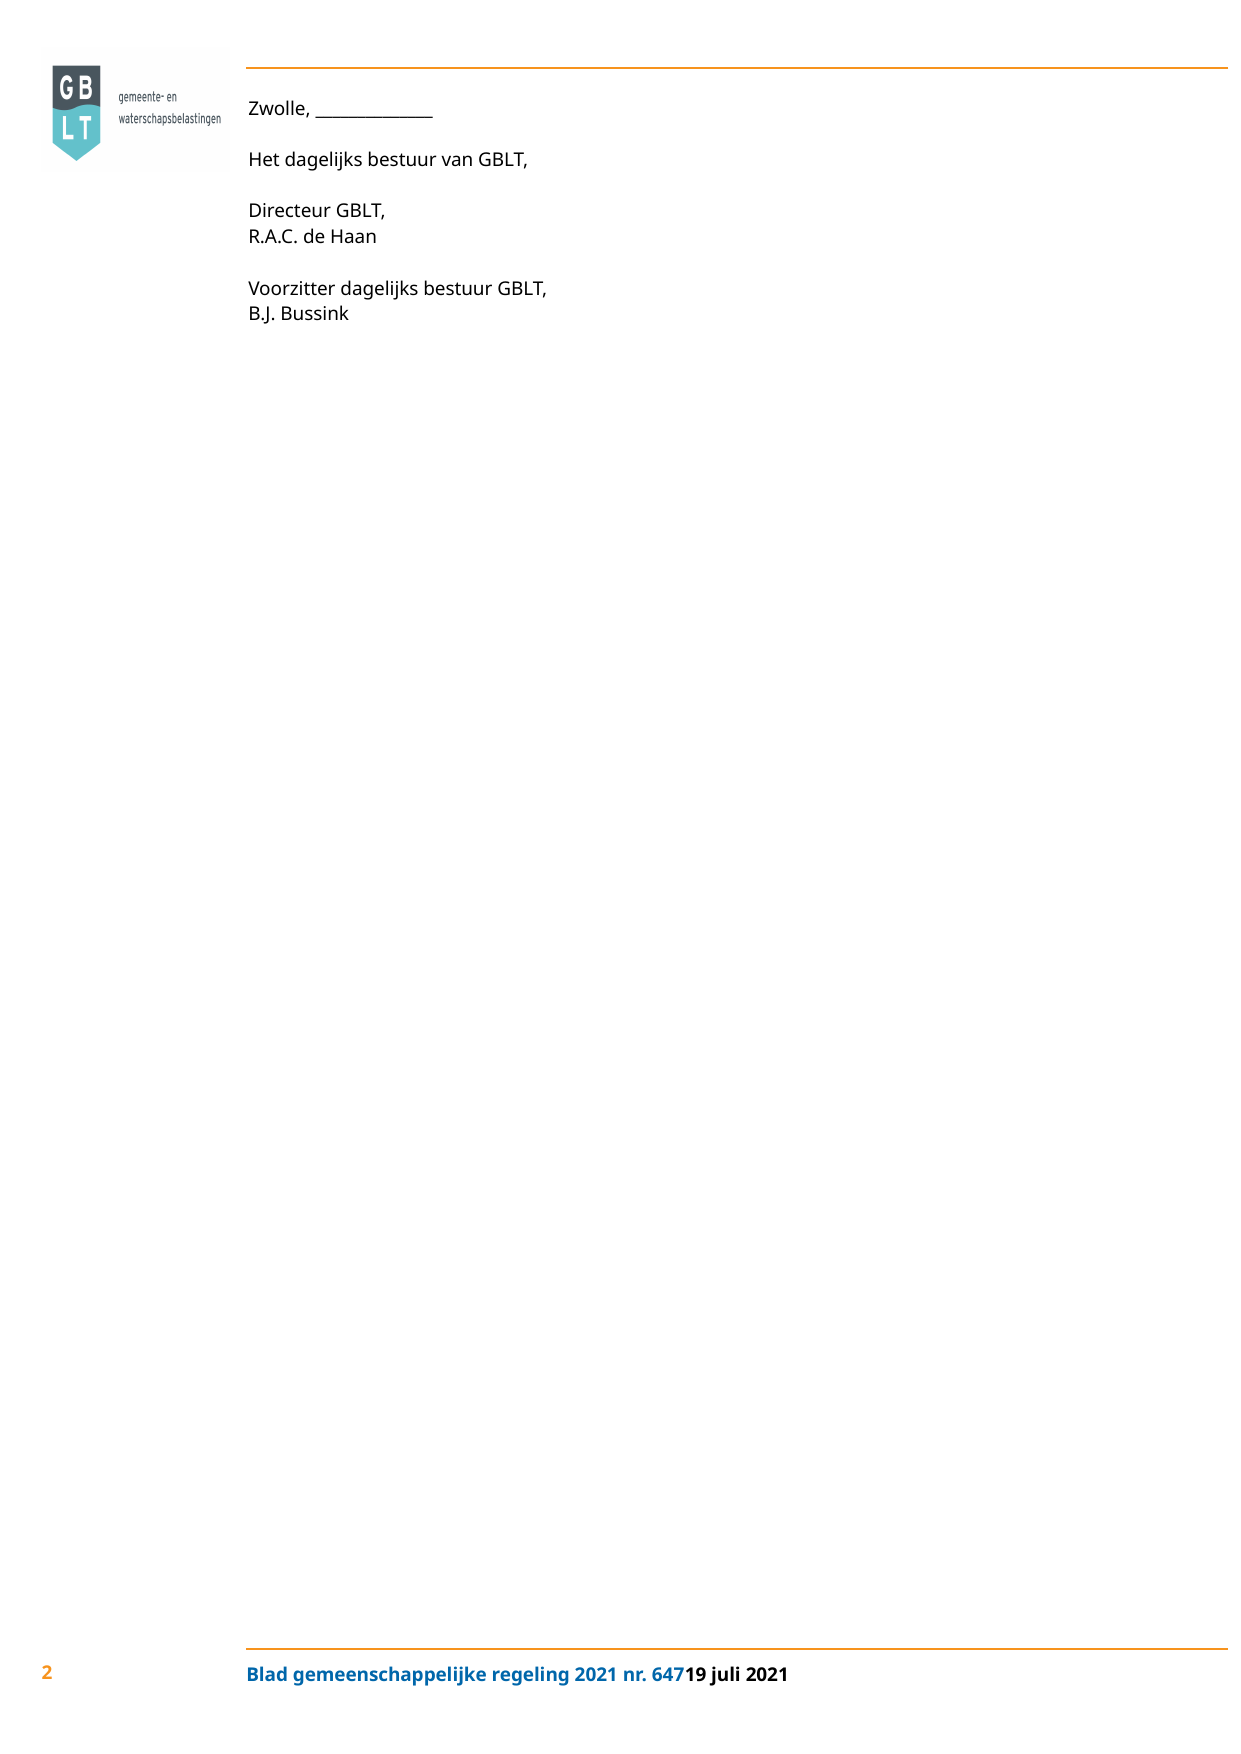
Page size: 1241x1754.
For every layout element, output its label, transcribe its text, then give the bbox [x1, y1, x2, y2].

text R.A.C. de Haan [248, 223, 1152, 249]
picture [41, 47, 231, 172]
text Zwolle, ______________ [248, 95, 1152, 121]
text Voorzitter dagelijks bestuur GBLT, [248, 275, 1152, 301]
text Directeur GBLT, [248, 198, 1152, 223]
text Het dagelijks bestuur van GBLT, [248, 146, 1152, 172]
text B.J. Bussink [248, 301, 1152, 326]
